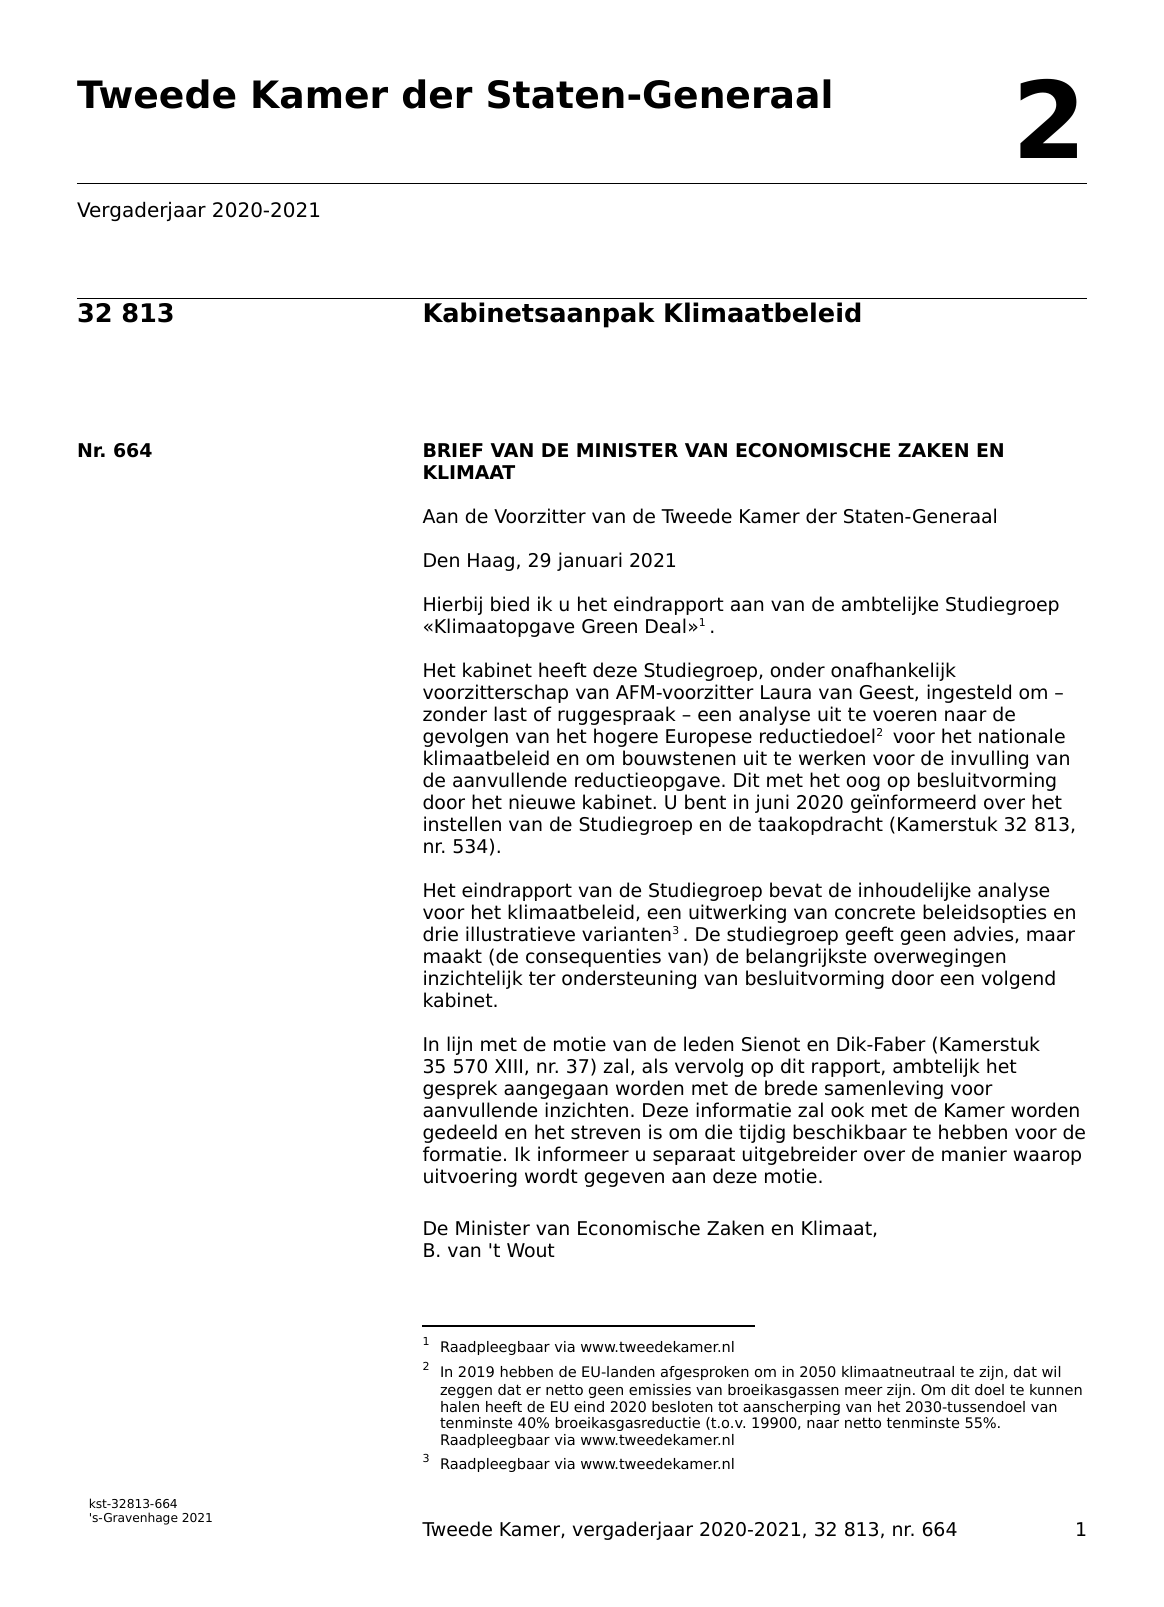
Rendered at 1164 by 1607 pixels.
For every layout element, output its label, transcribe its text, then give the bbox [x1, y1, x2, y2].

text Raadpleegbaar via www.tweedekamer.nl [422, 1452, 1087, 1474]
text In lijn met de motie van de leden Sienot en Dik-Faber (Kamerstuk 35 570 XIII, nr. 37) zal, als vervolg op dit rapport, ambtelijk het gesprek aangegaan worden met de brede samenleving voor aanvullende inzichten. Deze informatie zal ook met de Kamer worden gedeeld en het streven is om die tijdig beschikbaar te hebben voor de formatie. Ik informeer u separaat uitgebreider over de manier waarop uitvoering wordt gegeven aan deze motie. [422, 1034, 1087, 1188]
text In 2019 hebben de EU-landen afgesproken om in 2050 klimaatneutraal te zijn, dat wil zeggen dat er netto geen emissies van broeikasgassen meer zijn. Om dit doel te kunnen halen heeft de EU eind 2020 besloten tot aanscherping van het 2030-tussendoel van tenminste 40% broeikasgasreductie (t.o.v. 19900, naar netto tenminste 55%. Raadpleegbaar via www.tweedekamer.nl [422, 1360, 1087, 1449]
table_cell Vergaderjaar 2020-2021 [77, 184, 1087, 298]
text Raadpleegbaar via www.tweedekamer.nl [422, 1335, 1087, 1357]
text 's-Gravenhage 2021 [88, 1511, 323, 1525]
subtitle Nr. 664 BRIEF VAN DE MINISTER VAN ECONOMISCHE ZAKEN EN KLIMAAT [77, 440, 1087, 484]
text Het kabinet heeft deze Studiegroep, onder onafhankelijk voorzitterschap van AFM-voorzitter Laura van Geest, ingesteld om – zonder last of ruggespraak – een analyse uit te voeren naar de gevolgen van het hogere Europese reductiedoel voor het nationale klimaatbeleid en om bouwstenen uit te werken voor de invulling van de aanvullende reductieopgave. Dit met het oog op besluitvorming door het nieuwe kabinet. U bent in juni 2020 geïnformeerd over het instellen van de Studiegroep en de taakopdracht (Kamerstuk 32 813, nr. 534). [422, 660, 1087, 858]
text kst-32813-664 [88, 1497, 323, 1511]
table_header 2 [886, 59, 1087, 183]
subtitle 32 813 Kabinetsaanpak Klimaatbeleid [77, 299, 1087, 329]
table_header Tweede Kamer der Staten-Generaal [77, 59, 886, 183]
text Den Haag, 29 januari 2021 [422, 550, 1087, 572]
text Hierbij bied ik u het eindrapport aan van de ambtelijke Studiegroep «Klimaatopgave Green Deal». [422, 594, 1087, 638]
text Het eindrapport van de Studiegroep bevat de inhoudelijke analyse voor het klimaatbeleid, een uitwerking van concrete beleidsopties en drie illustratieve varianten. De studiegroep geeft geen advies, maar maakt (de consequenties van) de belangrijkste overwegingen inzichtelijk ter ondersteuning van besluitvorming door een volgend kabinet. [422, 880, 1087, 1012]
text De Minister van Economische Zaken en Klimaat, B. van 't Wout [422, 1218, 1087, 1262]
text Aan de Voorzitter van de Tweede Kamer der Staten-Generaal [422, 506, 1087, 528]
